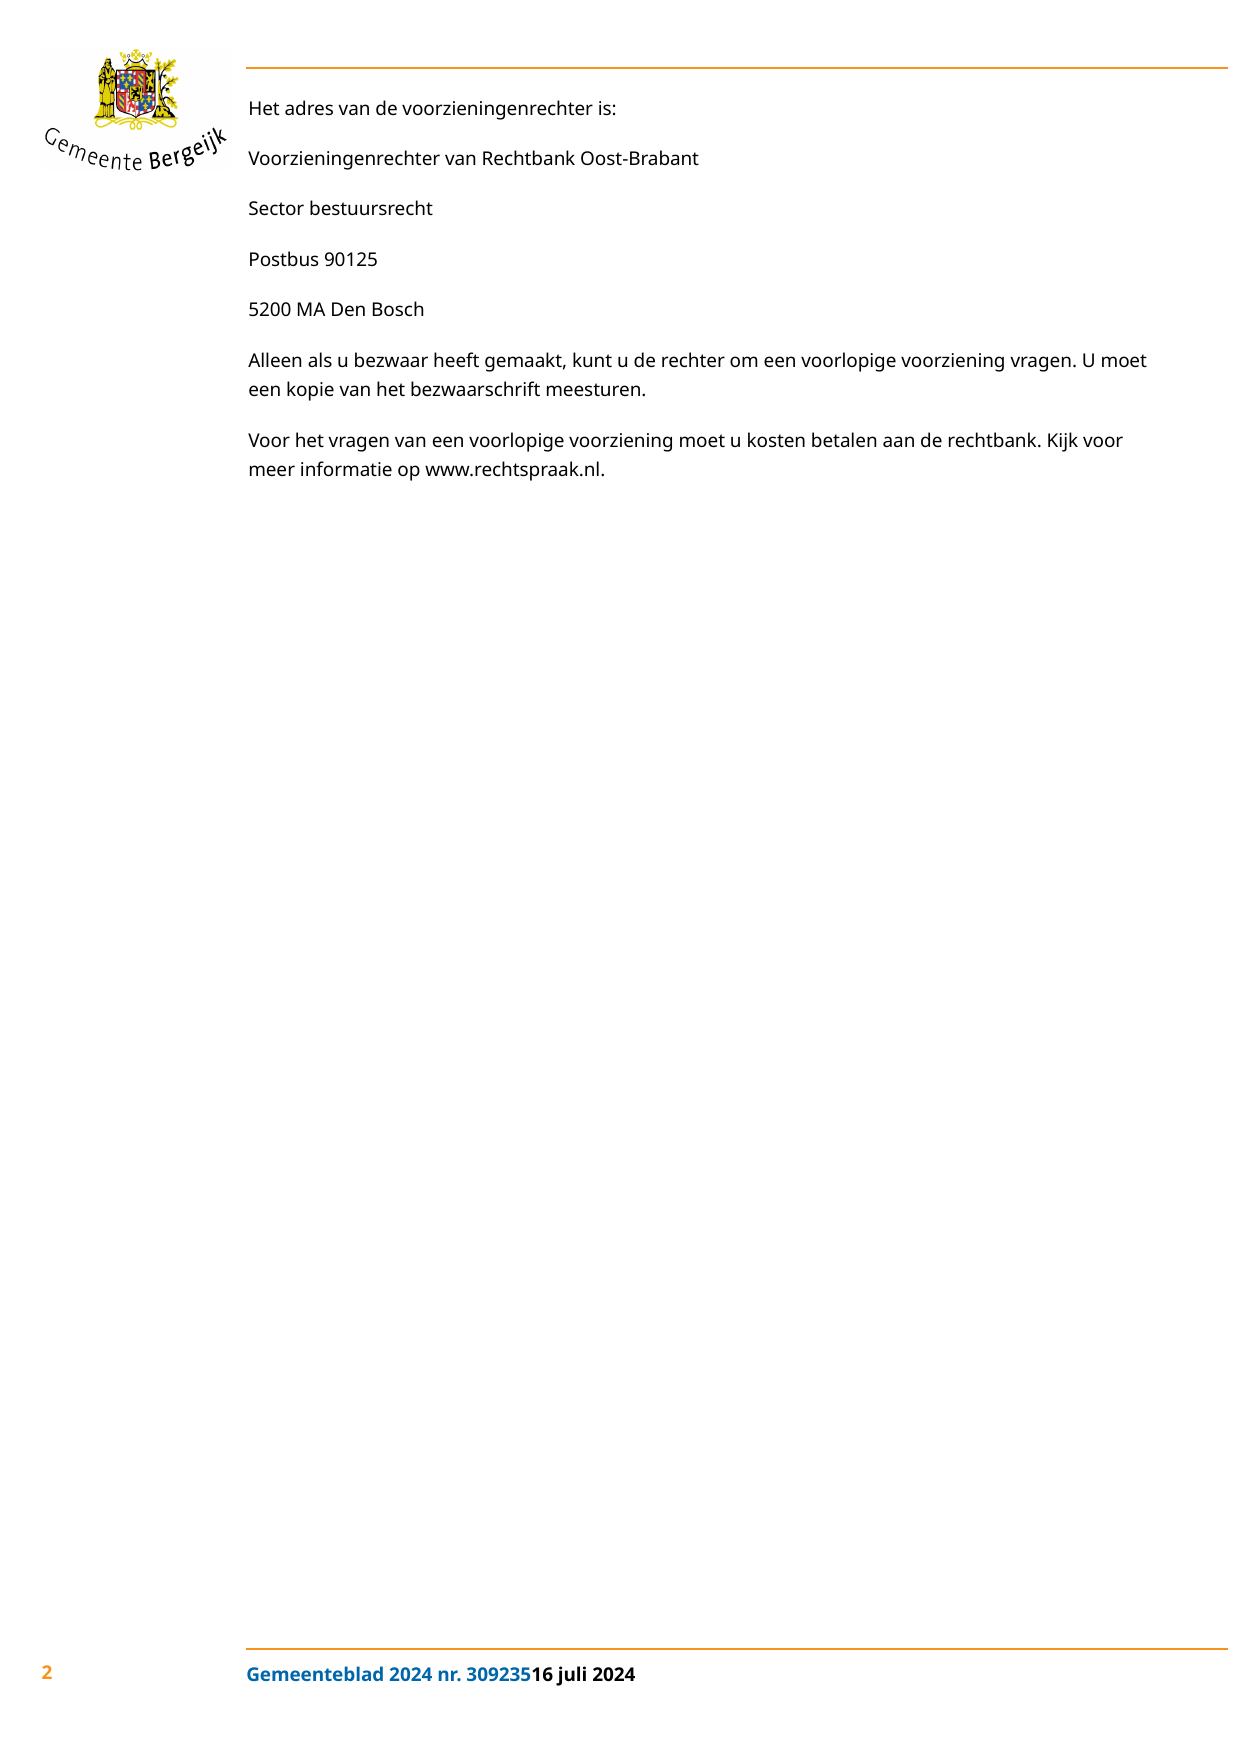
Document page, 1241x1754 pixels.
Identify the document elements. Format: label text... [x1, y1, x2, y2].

text Postbus 90125 [248, 246, 1152, 272]
text 5200 MA Den Bosch [248, 296, 1152, 322]
text Sector bestuursrecht [248, 196, 1152, 221]
picture [41, 47, 231, 172]
text Voor het vragen van een voorlopige voorziening moet u kosten betalen aan de rechtbank. Kijk voor meer informatie op www.rechtspraak.nl. [248, 427, 1152, 482]
text Het adres van de voorzieningenrechter is: [248, 95, 1152, 121]
text Voorzieningenrechter van Rechtbank Oost-Brabant [248, 145, 1152, 171]
text Alleen als u bezwaar heeft gemaakt, kunt u de rechter om een voorlopige voorziening vragen. U moet een kopie van het bezwaarschrift meesturen. [248, 347, 1152, 402]
